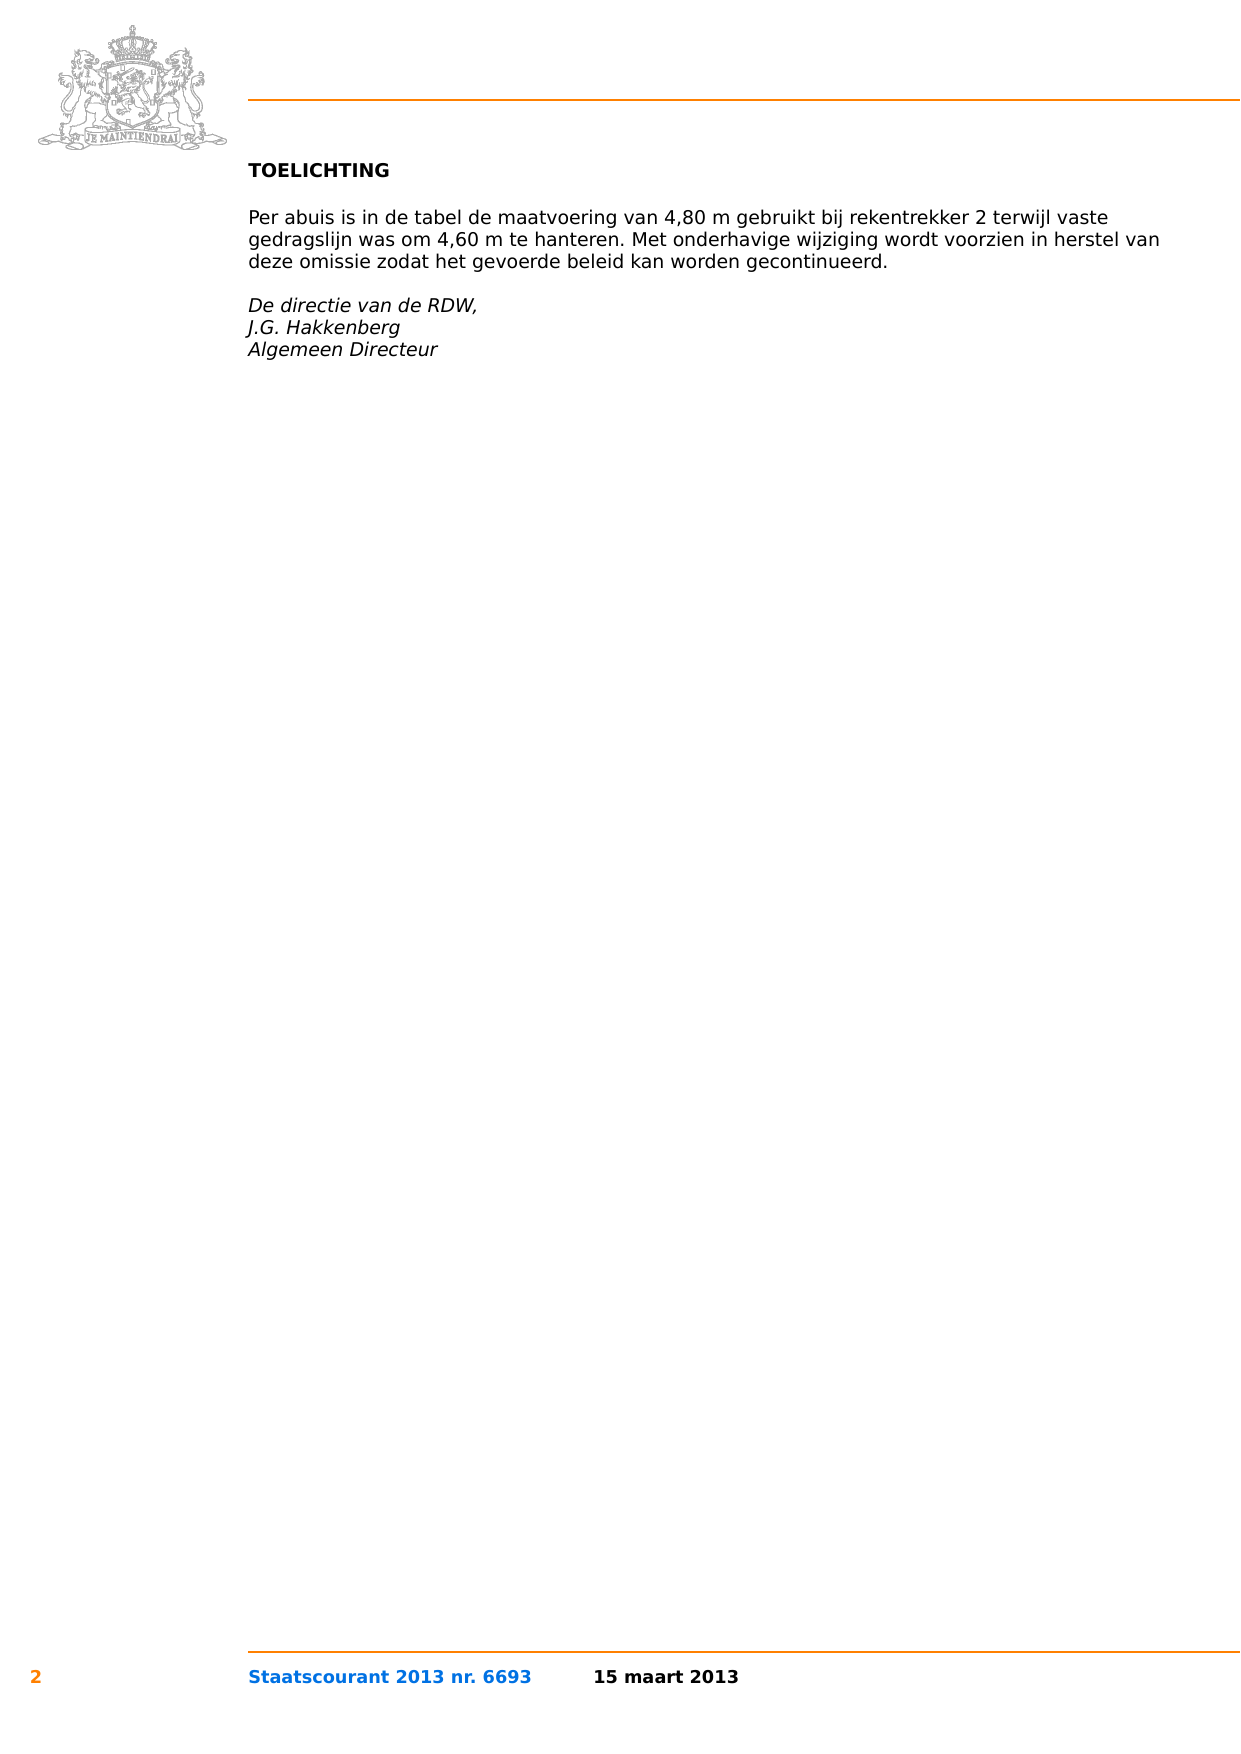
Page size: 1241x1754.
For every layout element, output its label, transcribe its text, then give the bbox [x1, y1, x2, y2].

text De directie van de RDW, J.G. Hakkenberg Algemeen Directeur [248, 295, 1163, 361]
text Per abuis is in de tabel de maatvoering van 4,80 m gebruikt bij rekentrekker 2 terwijl vaste gedragslijn was om 4,60 m te hanteren. Met onderhavige wijziging wordt voorzien in herstel van deze omissie zodat het gevoerde beleid kan worden gecontinueerd. [248, 207, 1163, 273]
subtitle TOELICHTING [248, 160, 1163, 182]
picture [38, 25, 227, 150]
